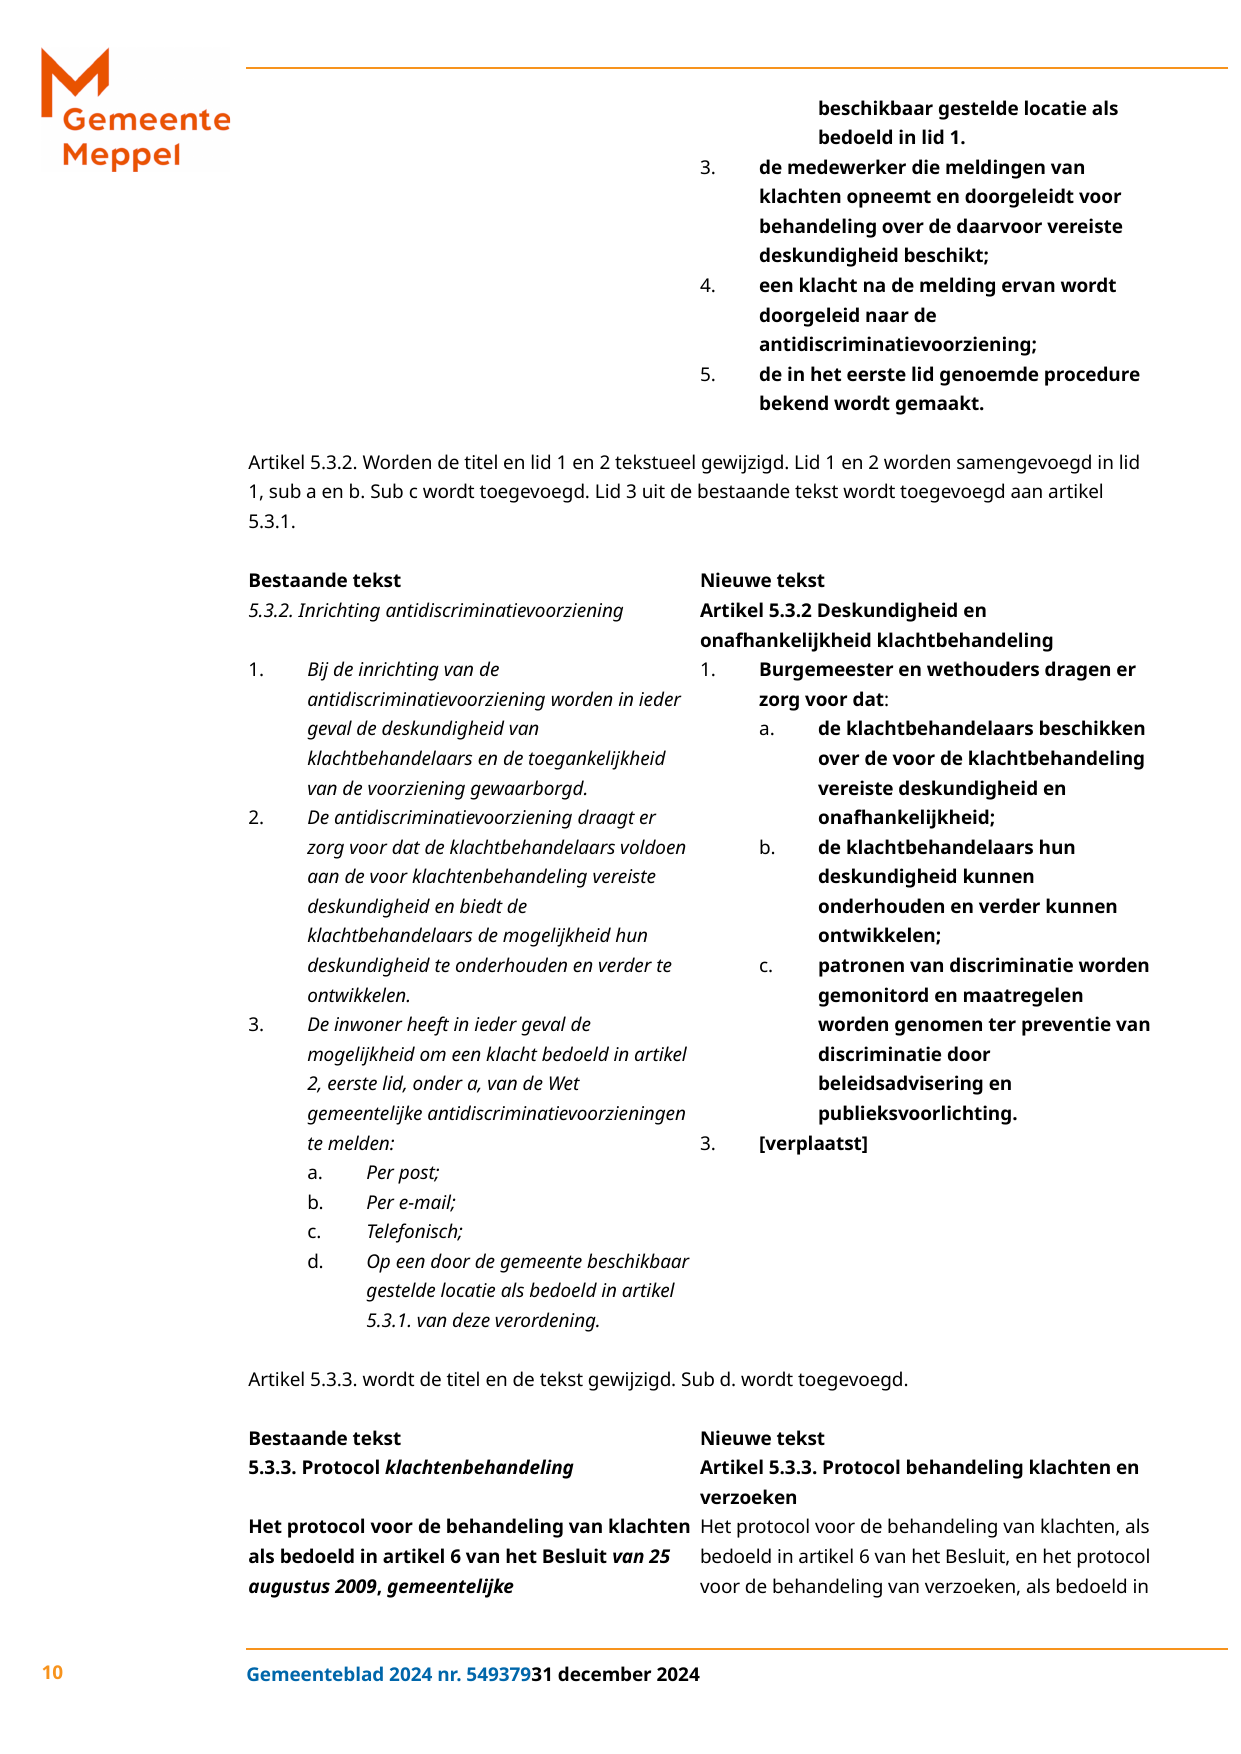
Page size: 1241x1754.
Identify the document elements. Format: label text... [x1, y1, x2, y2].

table_header Nieuwe tekst Artikel 5.3.3. Protocol behandeling klachten en verzoeken Het protocol voor de behandeling van klachten, als bedoeld in artikel 6 van het Besluit, en het protocol voor de behandeling van verzoeken, als bedoeld in [700, 1425, 1152, 1599]
table_header Bestaande tekst 5.3.3. Protocol klachtenbehandeling Het protocol voor de behandeling van klachten als bedoeld in artikel 6 van het Besluit van 25 augustus 2009, gemeentelijke [248, 1425, 700, 1599]
table_header Bestaande tekst 5.3.2. Inrichting antidiscriminatievoorziening Bij de inrichting van de antidiscriminatievoorziening worden in ieder geval de deskundigheid van klachtbehandelaars en de toegankelijkheid van de voorziening gewaarborgd. De antidiscriminatievoorziening draagt er zorg voor dat de klachtbehandelaars voldoen aan de voor klachtenbehandeling vereiste deskundigheid en biedt de klachtbehandelaars de mogelijkheid hun deskundigheid te onderhouden en verder te ontwikkelen. De inwoner heeft in ieder geval de mogelijkheid om een klacht bedoeld in artikel 2, eerste lid, onder a, van de Wet gemeentelijke antidiscriminatievoorzieningen te melden: Per post; Per e-mail; Telefonisch; Op een door de gemeente beschikbaar gestelde locatie als bedoeld in artikel 5.3.1. van deze verordening. [248, 568, 700, 1333]
picture [41, 47, 231, 172]
table_header beschikbaar gestelde locatie als bedoeld in lid 1. de medewerker die meldingen van klachten opneemt en doorgeleidt voor behandeling over de daarvoor vereiste deskundigheid beschikt; een klacht na de melding ervan wordt doorgeleid naar de antidiscriminatievoorziening; de in het eerste lid genoemde procedure bekend wordt gemaakt. [700, 95, 1152, 416]
table_header Nieuwe tekst Artikel 5.3.2 Deskundigheid en onafhankelijkheid klachtbehandeling Burgemeester en wethouders dragen er zorg voor dat: de klachtbehandelaars beschikken over de voor de klachtbehandeling vereiste deskundigheid en onafhankelijkheid; de klachtbehandelaars hun deskundigheid kunnen onderhouden en verder kunnen ontwikkelen; patronen van discriminatie worden gemonitord en maatregelen worden genomen ter preventie van discriminatie door beleidsadvisering en publieksvoorlichting. [verplaatst] [700, 568, 1152, 1333]
table_header [248, 95, 700, 416]
text Artikel 5.3.2. Worden de titel en lid 1 en 2 tekstueel gewijzigd. Lid 1 en 2 worden samengevoegd in lid 1, sub a en b. Sub c wordt toegevoegd. Lid 3 uit de bestaande tekst wordt toegevoegd aan artikel 5.3.1. [248, 449, 1152, 534]
text Artikel 5.3.3. wordt de titel en de tekst gewijzigd. Sub d. wordt toegevoegd. [248, 1366, 1152, 1391]
